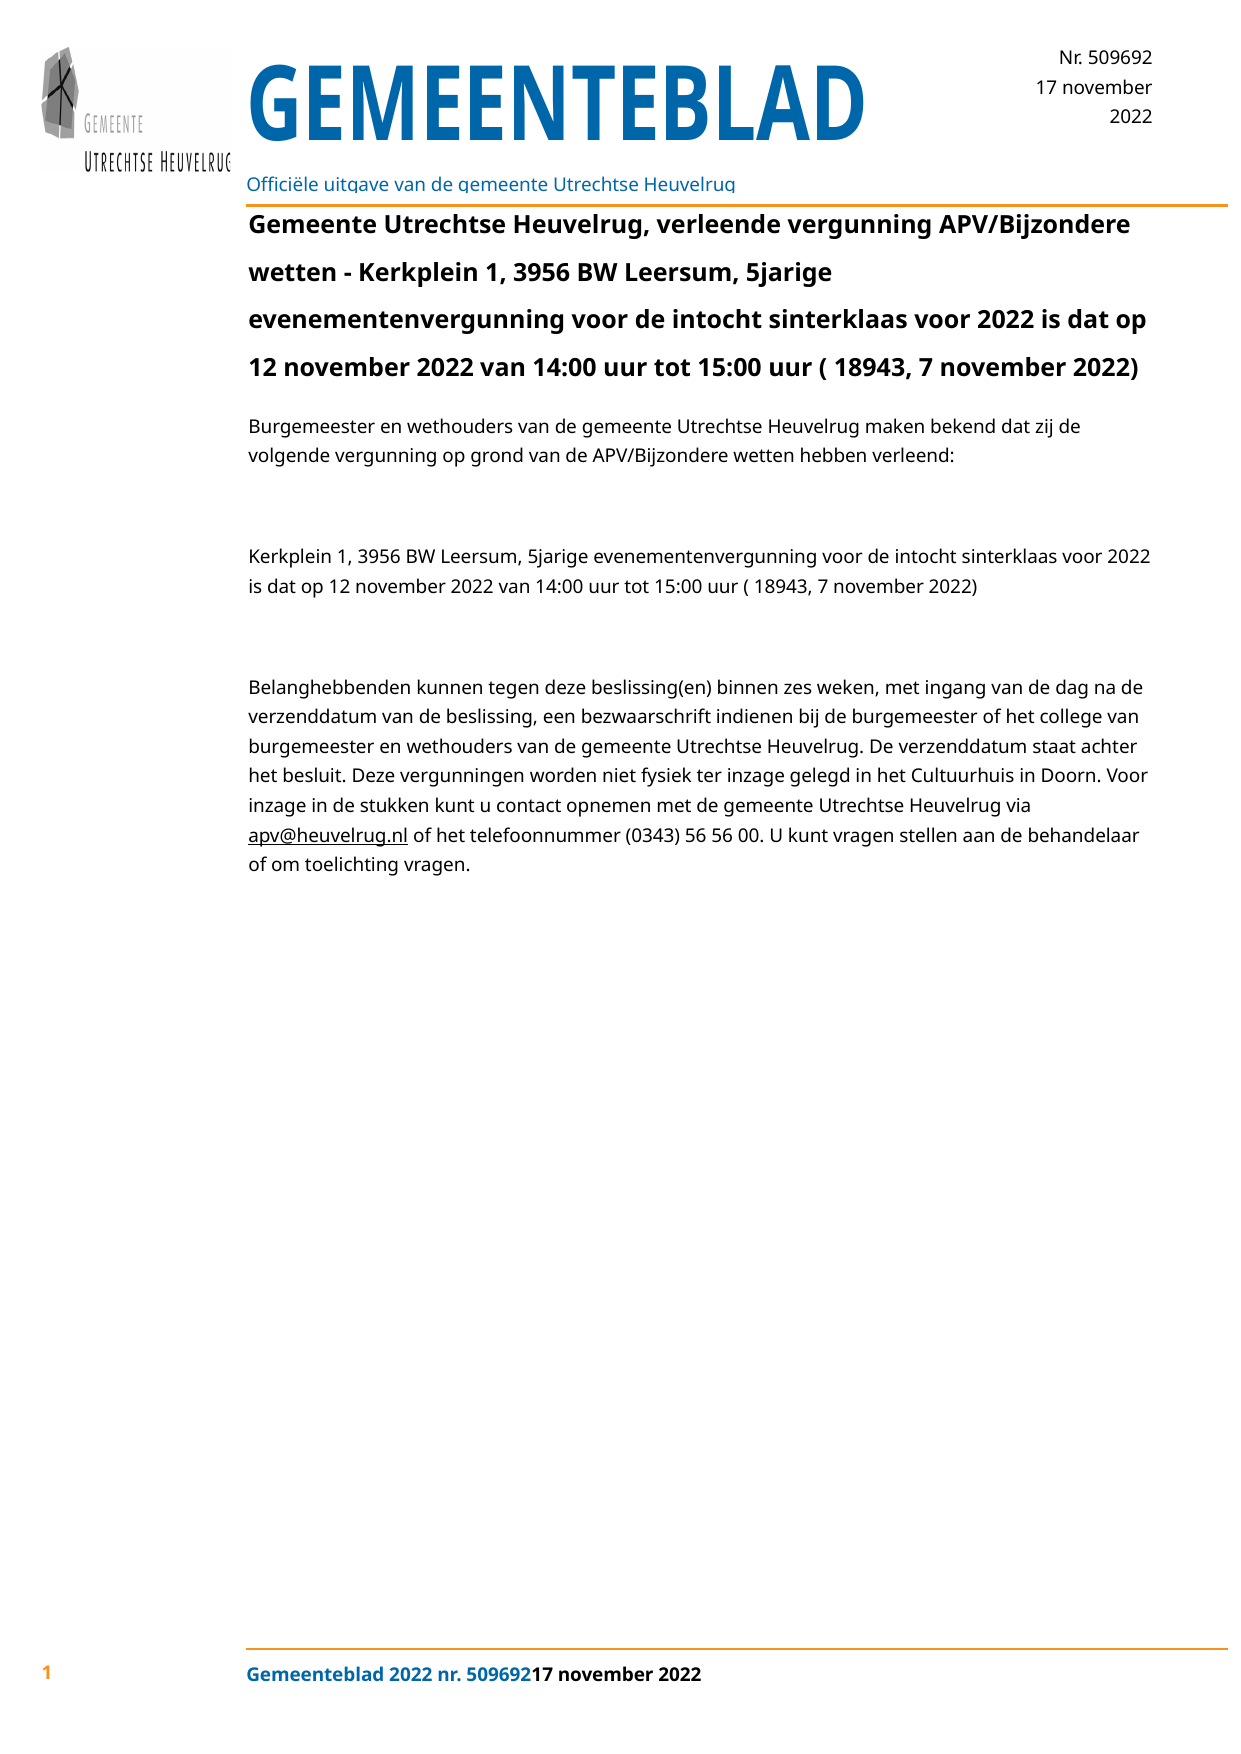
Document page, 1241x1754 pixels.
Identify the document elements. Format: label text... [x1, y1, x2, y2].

text Gemeente Utrechtse Heuvelrug, verleende vergunning APV/Bijzondere wetten - Kerkplein 1, 3956 BW Leersum, 5jarige evenementenvergunning voor de intocht sinterklaas voor 2022 is dat op 12 november 2022 van 14:00 uur tot 15:00 uur ( 18943, 7 november 2022) [248, 207, 1152, 384]
text Burgemeester en wethouders van de gemeente Utrechtse Heuvelrug maken bekend dat zij de volgende vergunning op grond van de APV/Bijzondere wetten hebben verleend: [248, 413, 1152, 468]
text Belanghebbenden kunnen tegen deze beslissing(en) binnen zes weken, met ingang van de dag na de verzenddatum van de beslissing, een bezwaarschrift indienen bij de burgemeester of het college van burgemeester en wethouders van de gemeente Utrechtse Heuvelrug. De verzenddatum staat achter het besluit. Deze vergunningen worden niet fysiek ter inzage gelegd in het Cultuurhuis in Doorn. Voor inzage in de stukken kunt u contact opnemen met de gemeente Utrechtse Heuvelrug via apv@heuvelrug.nl of het telefoonnummer (0343) 56 56 00. U kunt vragen stellen aan de behandelaar of om toelichting vragen. [248, 674, 1152, 877]
picture [41, 47, 231, 172]
text Kerkplein 1, 3956 BW Leersum, 5jarige evenementenvergunning voor de intocht sinterklaas voor 2022 is dat op 12 november 2022 van 14:00 uur tot 15:00 uur ( 18943, 7 november 2022) [248, 543, 1152, 599]
